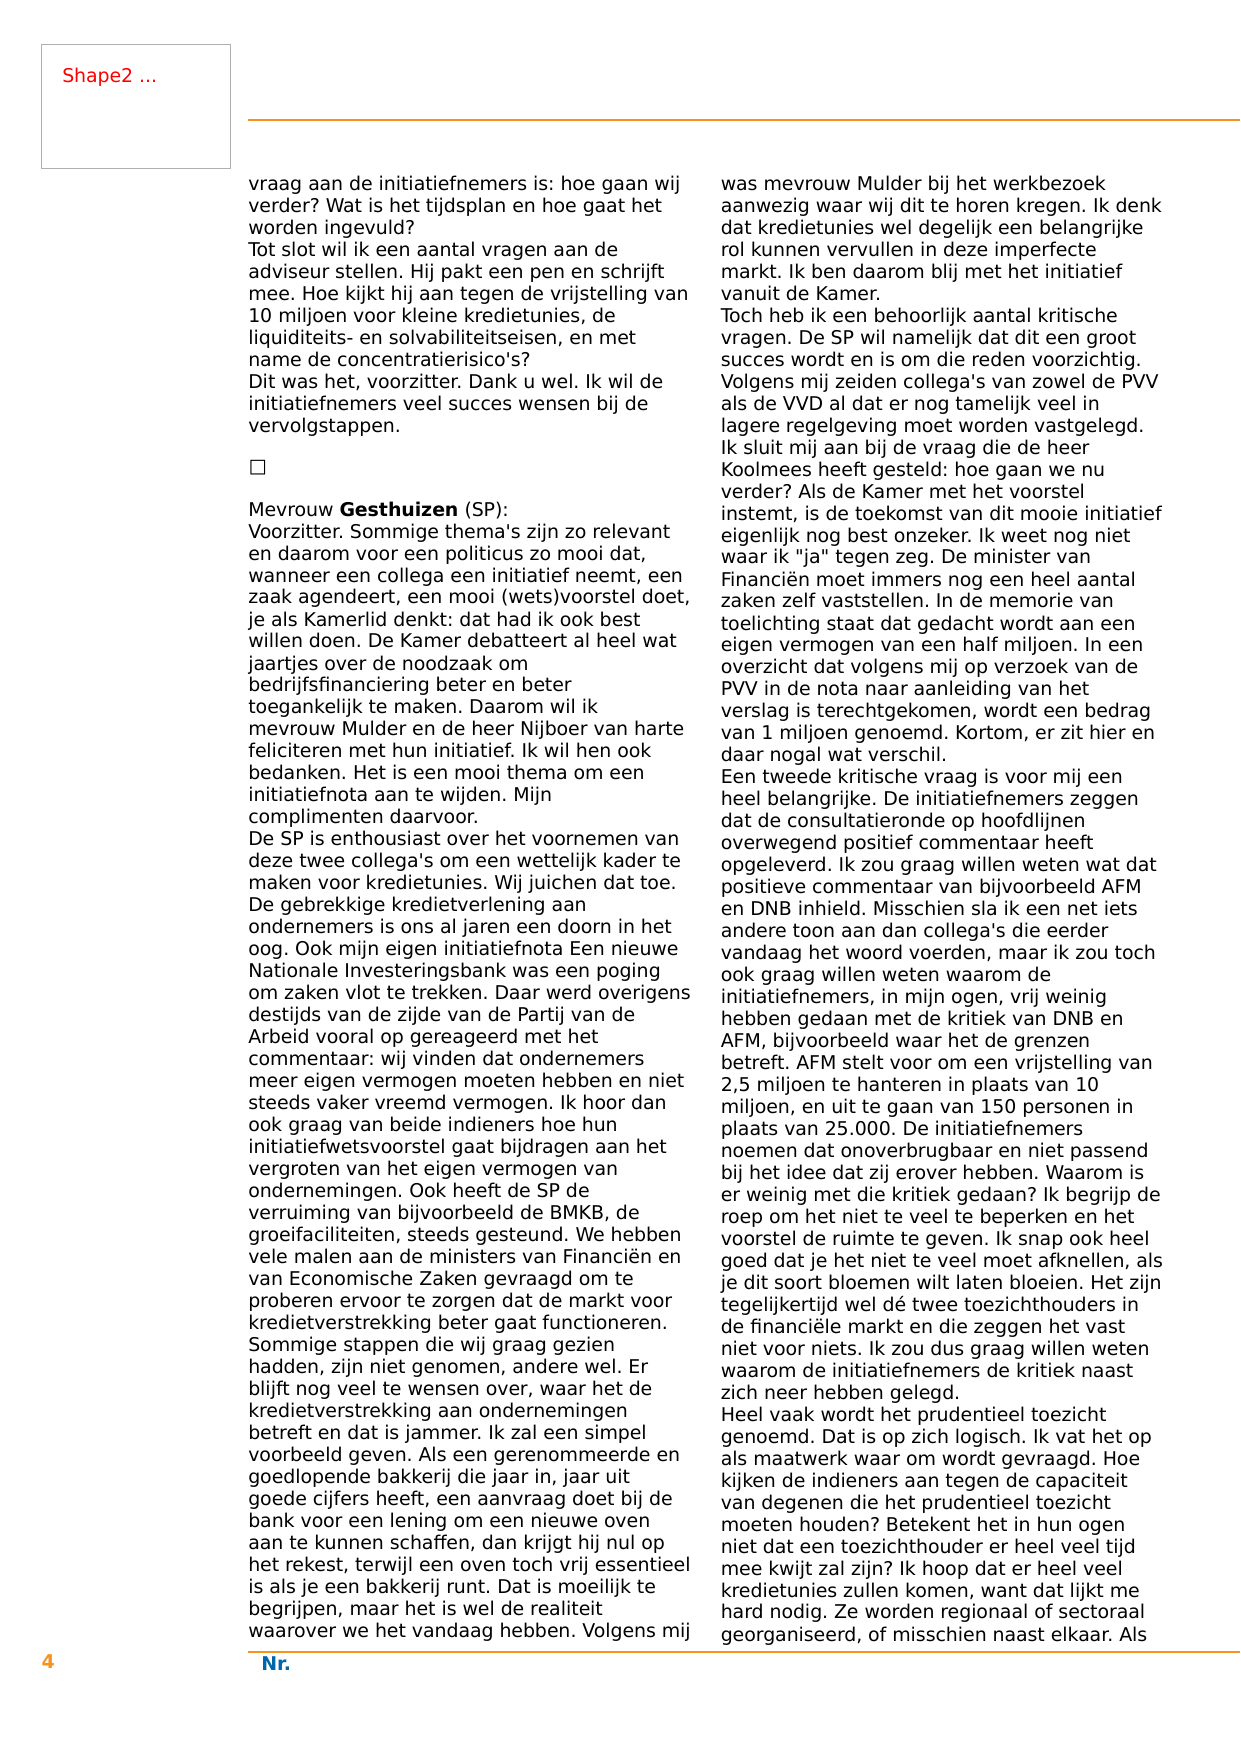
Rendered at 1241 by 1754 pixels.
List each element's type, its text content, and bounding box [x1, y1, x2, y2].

text Mevrouw Gesthuizen (SP): [248, 498, 691, 521]
text Dit was het, voorzitter. Dank u wel. Ik wil de initiatiefnemers veel succes wensen bij de vervolgstappen. [248, 371, 691, 437]
text Voorzitter. Sommige thema's zijn zo relevant en daarom voor een politicus zo mooi dat, wanneer een collega een initiatief neemt, een zaak agendeert, een mooi (wets)voorstel doet, je als Kamerlid denkt: dat had ik ook best willen doen. De Kamer debatteert al heel wat jaartjes over de noodzaak om bedrijfsfinanciering beter en beter toegankelijk te maken. Daarom wil ik mevrouw Mulder en de heer Nijboer van harte feliciteren met hun initiatief. Ik wil hen ook bedanken. Het is een mooi thema om een initiatiefnota aan te wijden. Mijn complimenten daarvoor. [248, 521, 691, 828]
text vraag aan de initiatiefnemers is: hoe gaan wij verder? Wat is het tijdsplan en hoe gaat het worden ingevuld? [248, 173, 691, 239]
text ⬜ [248, 457, 691, 478]
text Toch heb ik een behoorlijk aantal kritische vragen. De SP wil namelijk dat dit een groot succes wordt en is om die reden voorzichtig. Volgens mij zeiden collega's van zowel de PVV als de VVD al dat er nog tamelijk veel in lagere regelgeving moet worden vastgelegd. Ik sluit mij aan bij de vraag die de heer Koolmees heeft gesteld: hoe gaan we nu verder? Als de Kamer met het voorstel instemt, is de toekomst van dit mooie initiatief eigenlijk nog best onzeker. Ik weet nog niet waar ik "ja" tegen zeg. De minister van Financiën moet immers nog een heel aantal zaken zelf vaststellen. In de memorie van toelichting staat dat gedacht wordt aan een eigen vermogen van een half miljoen. In een overzicht dat volgens mij op verzoek van de PVV in de nota naar aanleiding van het verslag is terechtgekomen, wordt een bedrag van 1 miljoen genoemd. Kortom, er zit hier en daar nogal wat verschil. [721, 305, 1163, 766]
text De SP is enthousiast over het voornemen van deze twee collega's om een wettelijk kader te maken voor kredietunies. Wij juichen dat toe. De gebrekkige kredietverlening aan ondernemers is ons al jaren een doorn in het oog. Ook mijn eigen initiatiefnota Een nieuwe Nationale Investeringsbank was een poging om zaken vlot te trekken. Daar werd overigens destijds van de zijde van de Partij van de Arbeid vooral op gereageerd met het commentaar: wij vinden dat ondernemers meer eigen vermogen moeten hebben en niet steeds vaker vreemd vermogen. Ik hoor dan ook graag van beide indieners hoe hun initiatiefwetsvoorstel gaat bijdragen aan het vergroten van het eigen vermogen van ondernemingen. Ook heeft de SP de verruiming van bijvoorbeeld de BMKB, de groeifaciliteiten, steeds gesteund. We hebben vele malen aan de ministers van Financiën en van Economische Zaken gevraagd om te proberen ervoor te zorgen dat de markt voor kredietverstrekking beter gaat functioneren. Sommige stappen die wij graag gezien hadden, zijn niet genomen, andere wel. Er blijft nog veel te wensen over, waar het de kredietverstrekking aan ondernemingen betreft en dat is jammer. Ik zal een simpel voorbeeld geven. Als een gerenommeerde en goedlopende bakkerij die jaar in, jaar uit goede cijfers heeft, een aanvraag doet bij de bank voor een lening om een nieuwe oven aan te kunnen schaffen, dan krijgt hij nul op het rekest, terwijl een oven toch vrij essentieel is als je een bakkerij runt. Dat is moeilijk te begrijpen, maar het is wel de realiteit waarover we het vandaag hebben. Volgens mij [248, 828, 691, 1641]
text Heel vaak wordt het prudentieel toezicht genoemd. Dat is op zich logisch. Ik vat het op als maatwerk waar om wordt gevraagd. Hoe kijken de indieners aan tegen de capaciteit van degenen die het prudentieel toezicht moeten houden? Betekent het in hun ogen niet dat een toezichthouder er heel veel tijd mee kwijt zal zijn? Ik hoop dat er heel veel kredietunies zullen komen, want dat lijkt me hard nodig. Ze worden regionaal of sectoraal georganiseerd, of misschien naast elkaar. Als [721, 1404, 1163, 1645]
text was mevrouw Mulder bij het werkbezoek aanwezig waar wij dit te horen kregen. Ik denk dat kredietunies wel degelijk een belangrijke rol kunnen vervullen in deze imperfecte markt. Ik ben daarom blij met het initiatief vanuit de Kamer. [721, 173, 1163, 305]
text Een tweede kritische vraag is voor mij een heel belangrijke. De initiatiefnemers zeggen dat de consultatieronde op hoofdlijnen overwegend positief commentaar heeft opgeleverd. Ik zou graag willen weten wat dat positieve commentaar van bijvoorbeeld AFM en DNB inhield. Misschien sla ik een net iets andere toon aan dan collega's die eerder vandaag het woord voerden, maar ik zou toch ook graag willen weten waarom de initiatiefnemers, in mijn ogen, vrij weinig hebben gedaan met de kritiek van DNB en AFM, bijvoorbeeld waar het de grenzen betreft. AFM stelt voor om een vrijstelling van 2,5 miljoen te hanteren in plaats van 10 miljoen, en uit te gaan van 150 personen in plaats van 25.000. De initiatiefnemers noemen dat onoverbrugbaar en niet passend bij het idee dat zij erover hebben. Waarom is er weinig met die kritiek gedaan? Ik begrijp de roep om het niet te veel te beperken en het voorstel de ruimte te geven. Ik snap ook heel goed dat je het niet te veel moet afknellen, als je dit soort bloemen wilt laten bloeien. Het zijn tegelijkertijd wel dé twee toezichthouders in de financiële markt en die zeggen het vast niet voor niets. Ik zou dus graag willen weten waarom de initiatiefnemers de kritiek naast zich neer hebben gelegd. [721, 766, 1163, 1404]
text Tot slot wil ik een aantal vragen aan de adviseur stellen. Hij pakt een pen en schrijft mee. Hoe kijkt hij aan tegen de vrijstelling van 10 miljoen voor kleine kredietunies, de liquiditeits- en solvabiliteitseisen, en met name de concentratierisico's? [248, 239, 691, 371]
